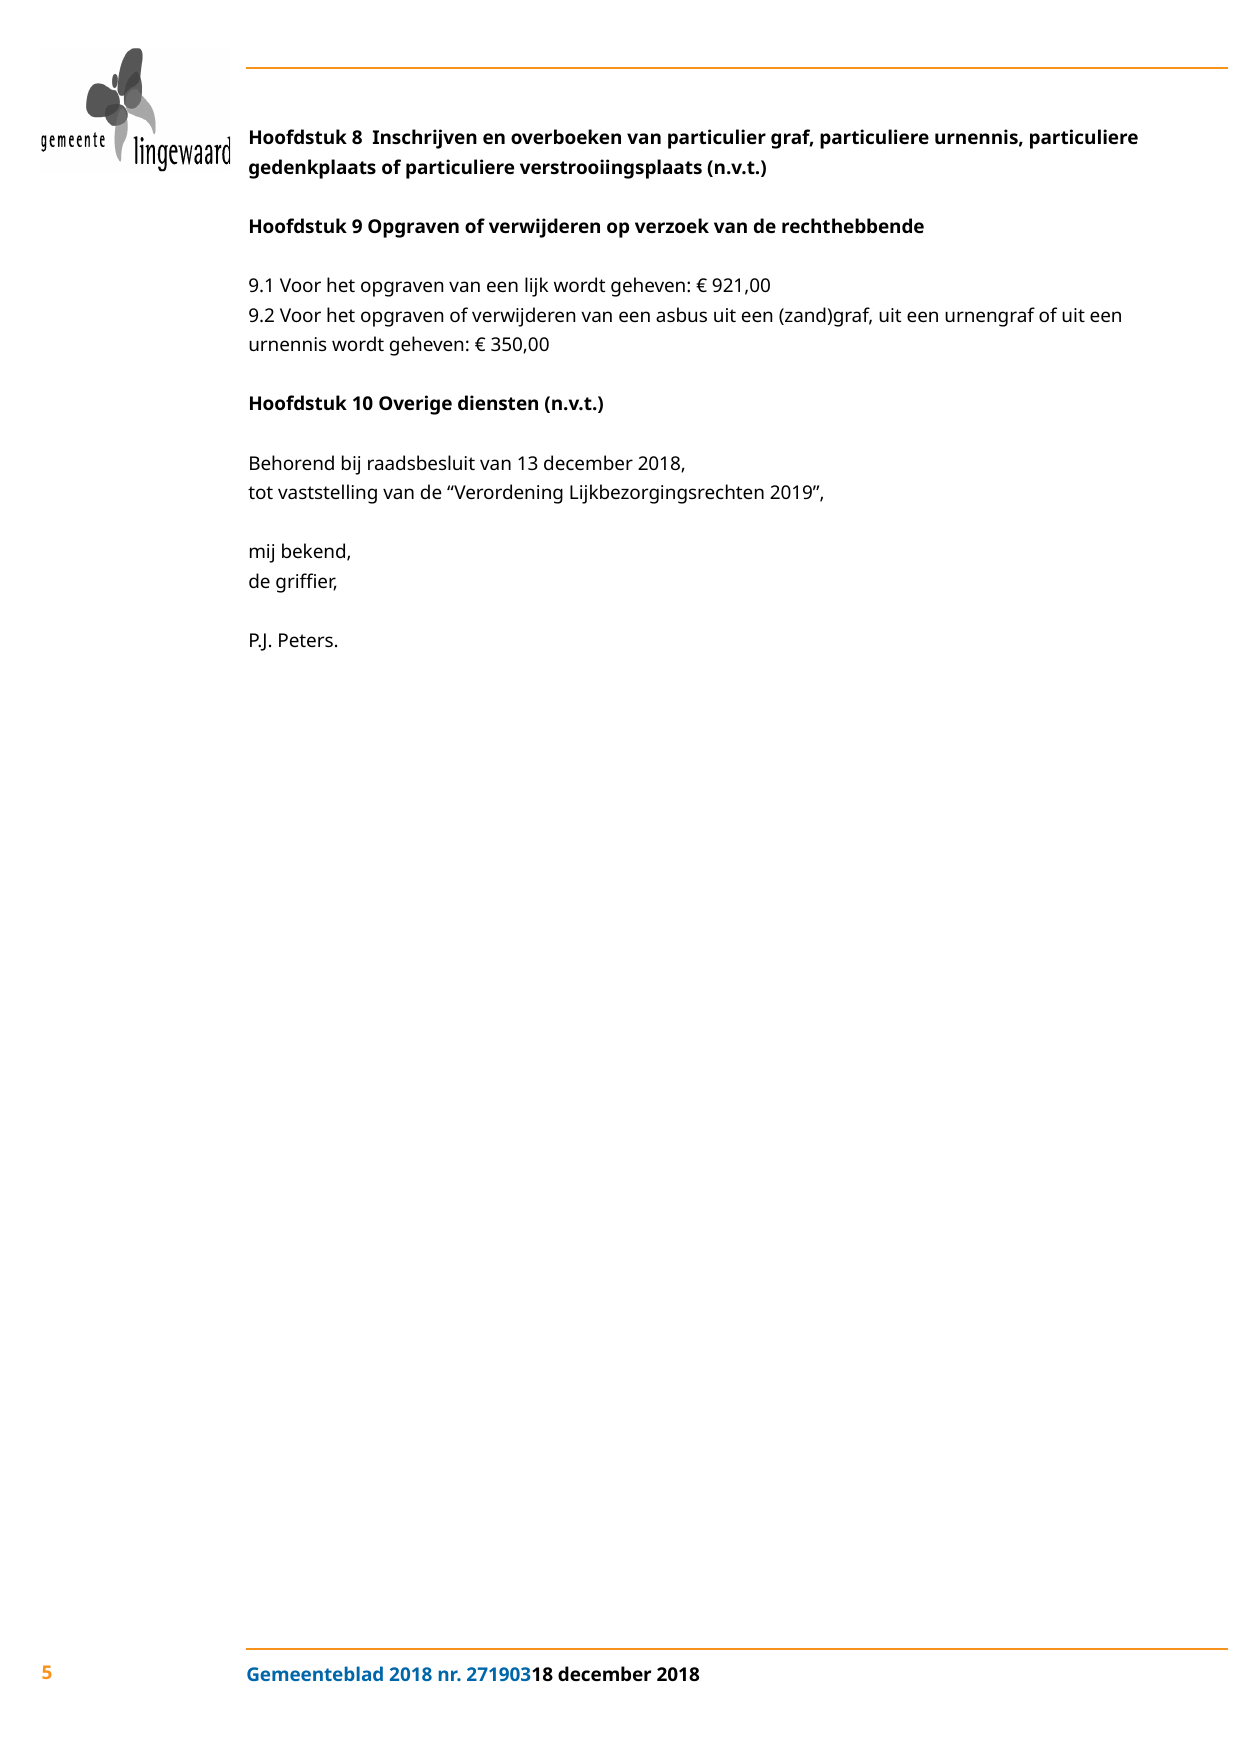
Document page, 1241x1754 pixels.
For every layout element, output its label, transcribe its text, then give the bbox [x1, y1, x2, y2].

text Hoofdstuk 9 Opgraven of verwijderen op verzoek van de rechthebbende [248, 213, 1152, 239]
text Behorend bij raadsbesluit van 13 december 2018, [248, 450, 1152, 476]
text de griffier, [248, 568, 1152, 594]
text Hoofdstuk 10 Overige diensten (n.v.t.) [248, 391, 1152, 416]
text 9.2 Voor het opgraven of verwijderen van een asbus uit een (zand)graf, uit een urnengraf of uit een urnennis wordt geheven: € 350,00 [248, 302, 1152, 357]
text 9.1 Voor het opgraven van een lijk wordt geheven: € 921,00 [248, 272, 1152, 298]
text mij bekend, [248, 538, 1152, 564]
text tot vaststelling van de “Verordening Lijkbezorgingsrechten 2019”, [248, 479, 1152, 505]
text Hoofdstuk 8 Inschrijven en overboeken van particulier graf, particuliere urnennis, particuliere gedenkplaats of particuliere verstrooiingsplaats (n.v.t.) [248, 124, 1152, 180]
picture [41, 47, 231, 172]
text P.J. Peters. [248, 627, 1152, 653]
